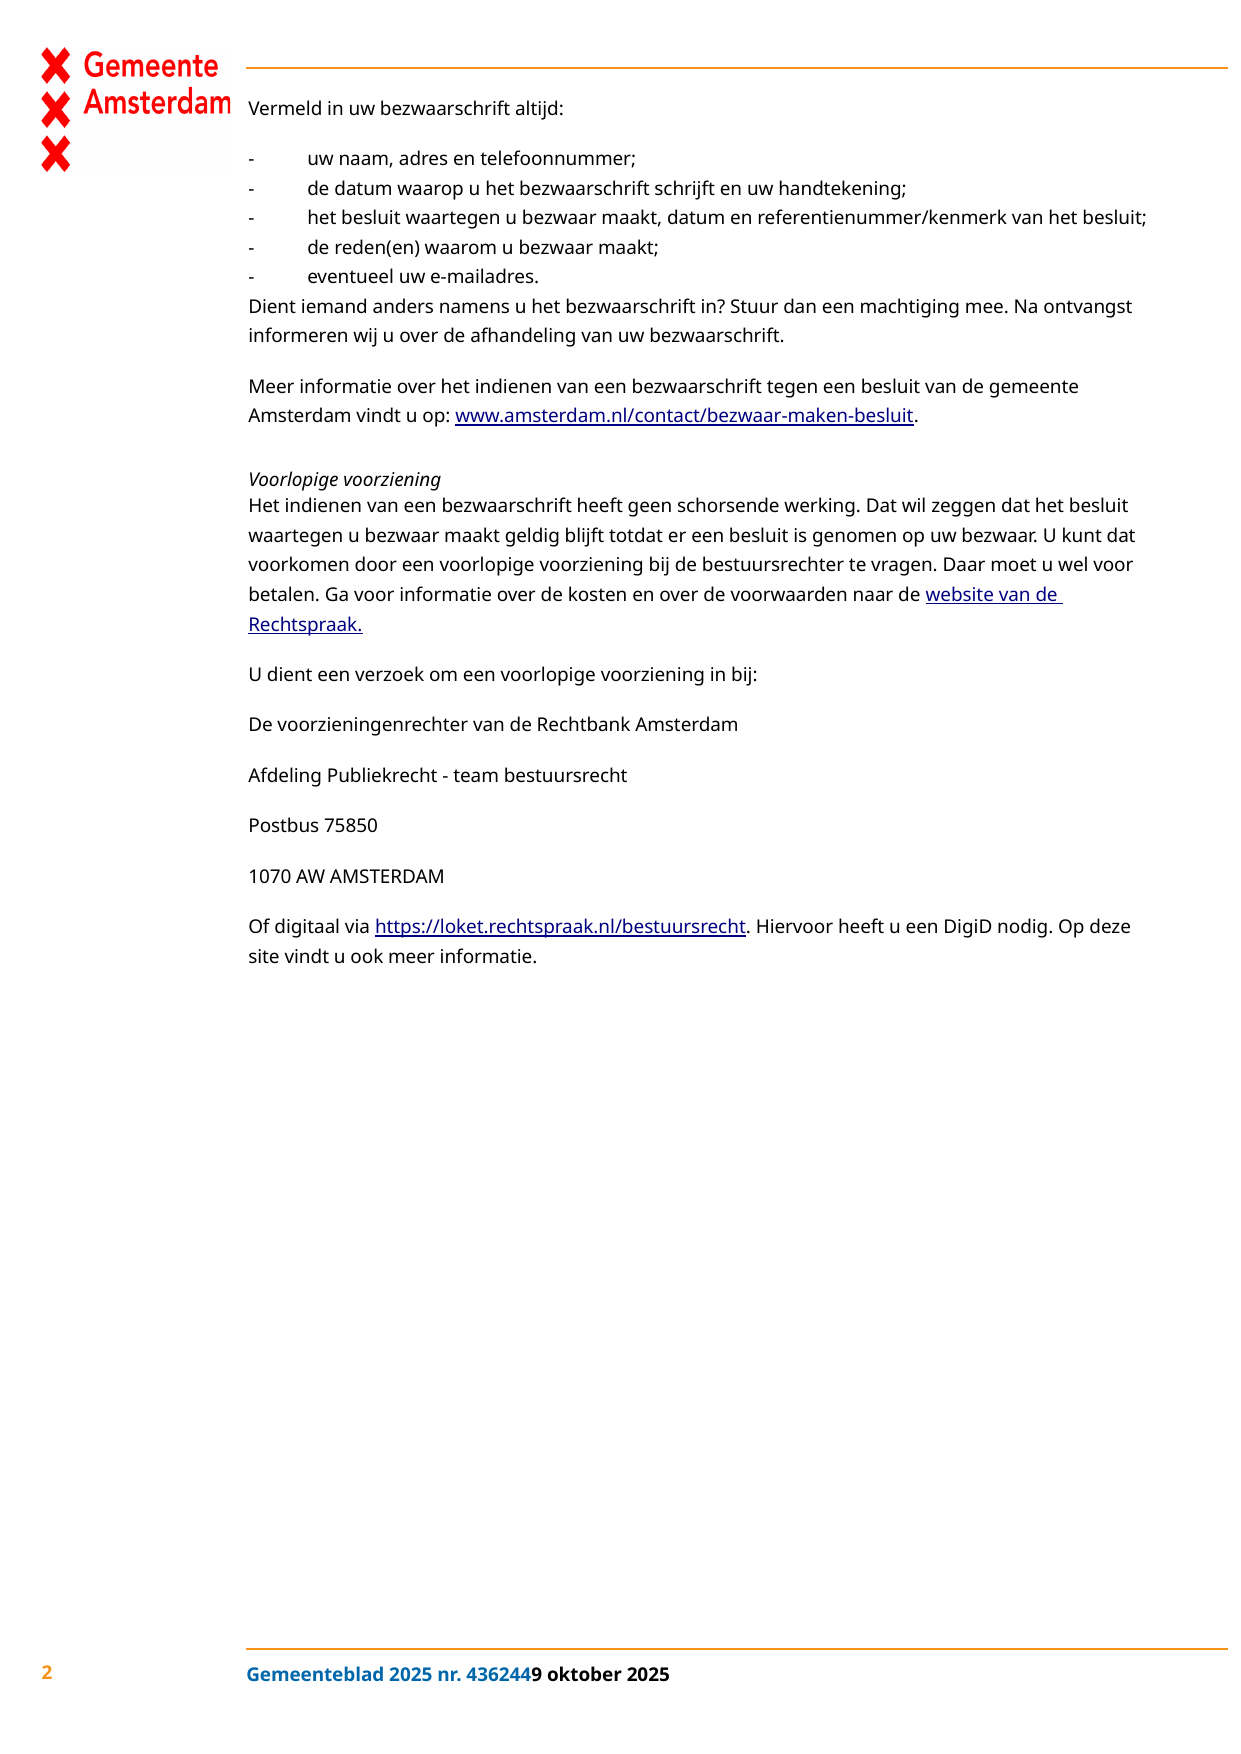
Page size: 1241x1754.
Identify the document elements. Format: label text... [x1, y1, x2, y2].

list het besluit waartegen u bezwaar maakt, datum en referentienummer/kenmerk van het besluit; [248, 204, 1152, 230]
text Voorlopige voorziening [248, 467, 1152, 492]
text 1070 AW AMSTERDAM [248, 863, 1152, 888]
picture [41, 47, 231, 172]
text U dient een verzoek om een voorlopige voorziening in bij: [248, 661, 1152, 687]
text Dient iemand anders namens u het bezwaarschrift in? Stuur dan een machtiging mee. Na ontvangst informeren wij u over de afhandeling van uw bezwaarschrift. [248, 293, 1152, 348]
list de datum waarop u het bezwaarschrift schrijft en uw handtekening; [248, 175, 1152, 201]
list de reden(en) waarom u bezwaar maakt; [248, 234, 1152, 260]
list uw naam, adres en telefoonnummer; [248, 145, 1152, 171]
text Afdeling Publiekrecht - team bestuursrecht [248, 762, 1152, 788]
list eventueel uw e-mailadres. [248, 263, 1152, 289]
text Meer informatie over het indienen van een bezwaarschrift tegen een besluit van de gemeente Amsterdam vindt u op: www.amsterdam.nl/contact/bezwaar-maken-besluit. [248, 373, 1152, 428]
text Of digitaal via https://loket.rechtspraak.nl/bestuursrecht. Hiervoor heeft u een DigiD nodig. Op deze site vindt u ook meer informatie. [248, 913, 1152, 968]
text De voorzieningenrechter van de Rechtbank Amsterdam [248, 712, 1152, 737]
text Het indienen van een bezwaarschrift heeft geen schorsende werking. Dat wil zeggen dat het besluit waartegen u bezwaar maakt geldig blijft totdat er een besluit is genomen op uw bezwaar. U kunt dat voorkomen door een voorlopige voorziening bij de bestuursrechter te vragen. Daar moet u wel voor betalen. Ga voor informatie over de kosten en over de voorwaarden naar de website van de Rechtspraak. [248, 492, 1152, 636]
text Vermeld in uw bezwaarschrift altijd: [248, 95, 1152, 121]
text Postbus 75850 [248, 812, 1152, 838]
